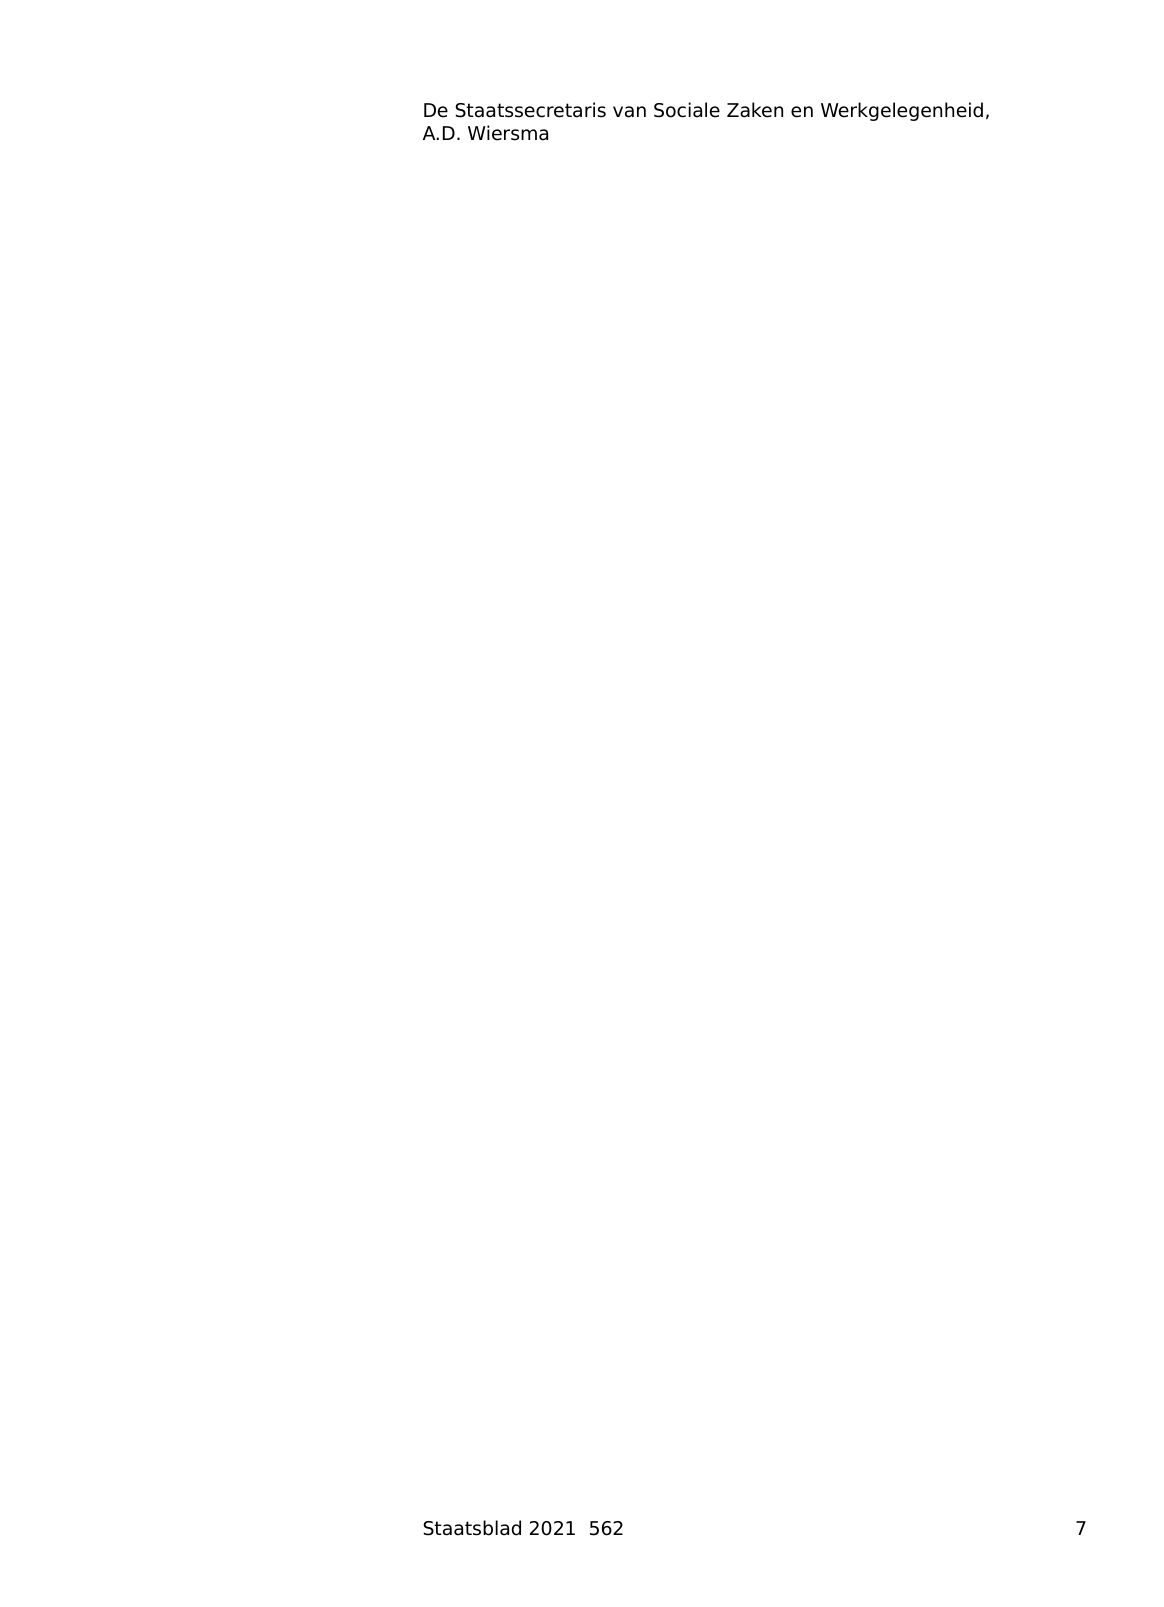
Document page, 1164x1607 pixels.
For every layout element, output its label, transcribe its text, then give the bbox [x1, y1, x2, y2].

text De Staatssecretaris van Sociale Zaken en Werkgelegenheid, A.D. Wiersma [422, 100, 1087, 144]
